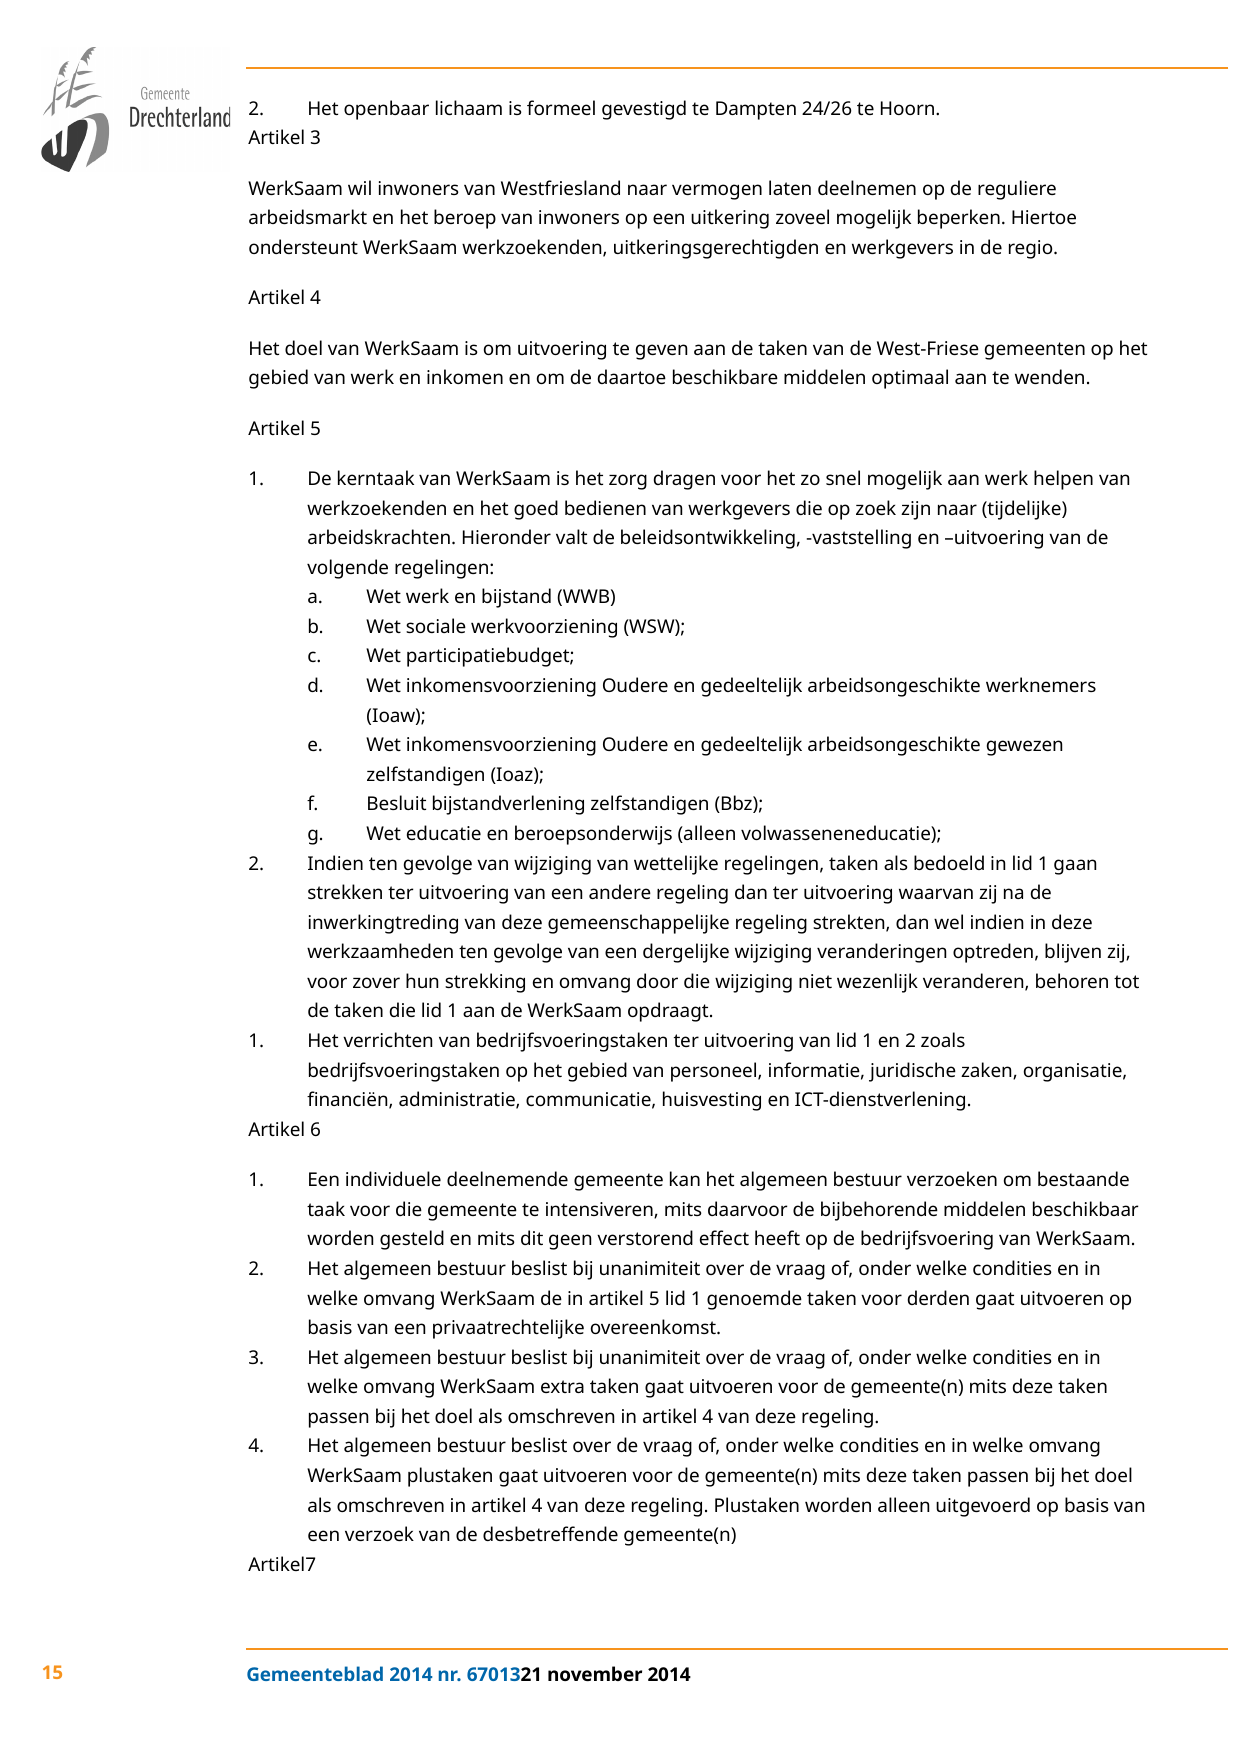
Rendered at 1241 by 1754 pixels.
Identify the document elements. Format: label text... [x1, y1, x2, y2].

list Het openbaar lichaam is formeel gevestigd te Dampten 24/26 te Hoorn. [248, 95, 1152, 121]
text Het doel van WerkSaam is om uitvoering te geven aan de taken van de West-Friese gemeenten op het gebied van werk en inkomen en om de daartoe beschikbare middelen optimaal aan te wenden. [248, 335, 1152, 390]
list Wet educatie en beroepsonderwijs (alleen volwasseneneducatie); [307, 820, 1152, 846]
list Wet participatiebudget; [307, 643, 1152, 668]
list Een individuele deelnemende gemeente kan het algemeen bestuur verzoeken om bestaande taak voor die gemeente te intensiveren, mits daarvoor de bijbehorende middelen beschikbaar worden gesteld en mits dit geen verstorend effect heeft op de bedrijfsvoering van WerkSaam. [248, 1166, 1152, 1251]
list Het algemeen bestuur beslist bij unanimiteit over de vraag of, onder welke condities en in welke omvang WerkSaam extra taken gaat uitvoeren voor de gemeente(n) mits deze taken passen bij het doel als omschreven in artikel 4 van deze regeling. [248, 1344, 1152, 1429]
list Het algemeen bestuur beslist bij unanimiteit over de vraag of, onder welke condities en in welke omvang WerkSaam de in artikel 5 lid 1 genoemde taken voor derden gaat uitvoeren op basis van een privaatrechtelijke overeenkomst. [248, 1255, 1152, 1340]
list Wet sociale werkvoorziening (WSW); [307, 613, 1152, 639]
text Artikel 3 [248, 124, 1152, 150]
text Artikel7 [248, 1551, 1152, 1577]
list Indien ten gevolge van wijziging van wettelijke regelingen, taken als bedoeld in lid 1 gaan strekken ter uitvoering van een andere regeling dan ter uitvoering waarvan zij na de inwerkingtreding van deze gemeenschappelijke regeling strekten, dan wel indien in deze werkzaamheden ten gevolge van een dergelijke wijziging veranderingen optreden, blijven zij, voor zover hun strekking en omvang door die wijziging niet wezenlijk veranderen, behoren tot de taken die lid 1 aan de WerkSaam opdraagt. [248, 850, 1152, 1023]
picture [41, 47, 231, 172]
list Wet inkomensvoorziening Oudere en gedeeltelijk arbeidsongeschikte werknemers (Ioaw); [307, 672, 1152, 728]
text Artikel 5 [248, 415, 1152, 441]
list Het algemeen bestuur beslist over de vraag of, onder welke condities en in welke omvang WerkSaam plustaken gaat uitvoeren voor de gemeente(n) mits deze taken passen bij het doel als omschreven in artikel 4 van deze regeling. Plustaken worden alleen uitgevoerd op basis van een verzoek van de desbetreffende gemeente(n) [248, 1433, 1152, 1547]
list Het verrichten van bedrijfsvoeringstaken ter uitvoering van lid 1 en 2 zoals bedrijfsvoeringstaken op het gebied van personeel, informatie, juridische zaken, organisatie, financiën, administratie, communicatie, huisvesting en ICT-dienstverlening. [248, 1027, 1152, 1112]
text Artikel 4 [248, 284, 1152, 310]
list Wet werk en bijstand (WWB) [307, 583, 1152, 609]
list Wet inkomensvoorziening Oudere en gedeeltelijk arbeidsongeschikte gewezen zelfstandigen (Ioaz); [307, 731, 1152, 787]
text Artikel 6 [248, 1116, 1152, 1142]
list Besluit bijstandverlening zelfstandigen (Bbz); [307, 791, 1152, 816]
list De kerntaak van WerkSaam is het zorg dragen voor het zo snel mogelijk aan werk helpen van werkzoekenden en het goed bedienen van werkgevers die op zoek zijn naar (tijdelijke) arbeidskrachten. Hieronder valt de beleidsontwikkeling, -vaststelling en –uitvoering van de volgende regelingen: [248, 465, 1152, 580]
text WerkSaam wil inwoners van Westfriesland naar vermogen laten deelnemen op de reguliere arbeidsmarkt en het beroep van inwoners op een uitkering zoveel mogelijk beperken. Hiertoe ondersteunt WerkSaam werkzoekenden, uitkeringsgerechtigden en werkgevers in de regio. [248, 175, 1152, 260]
